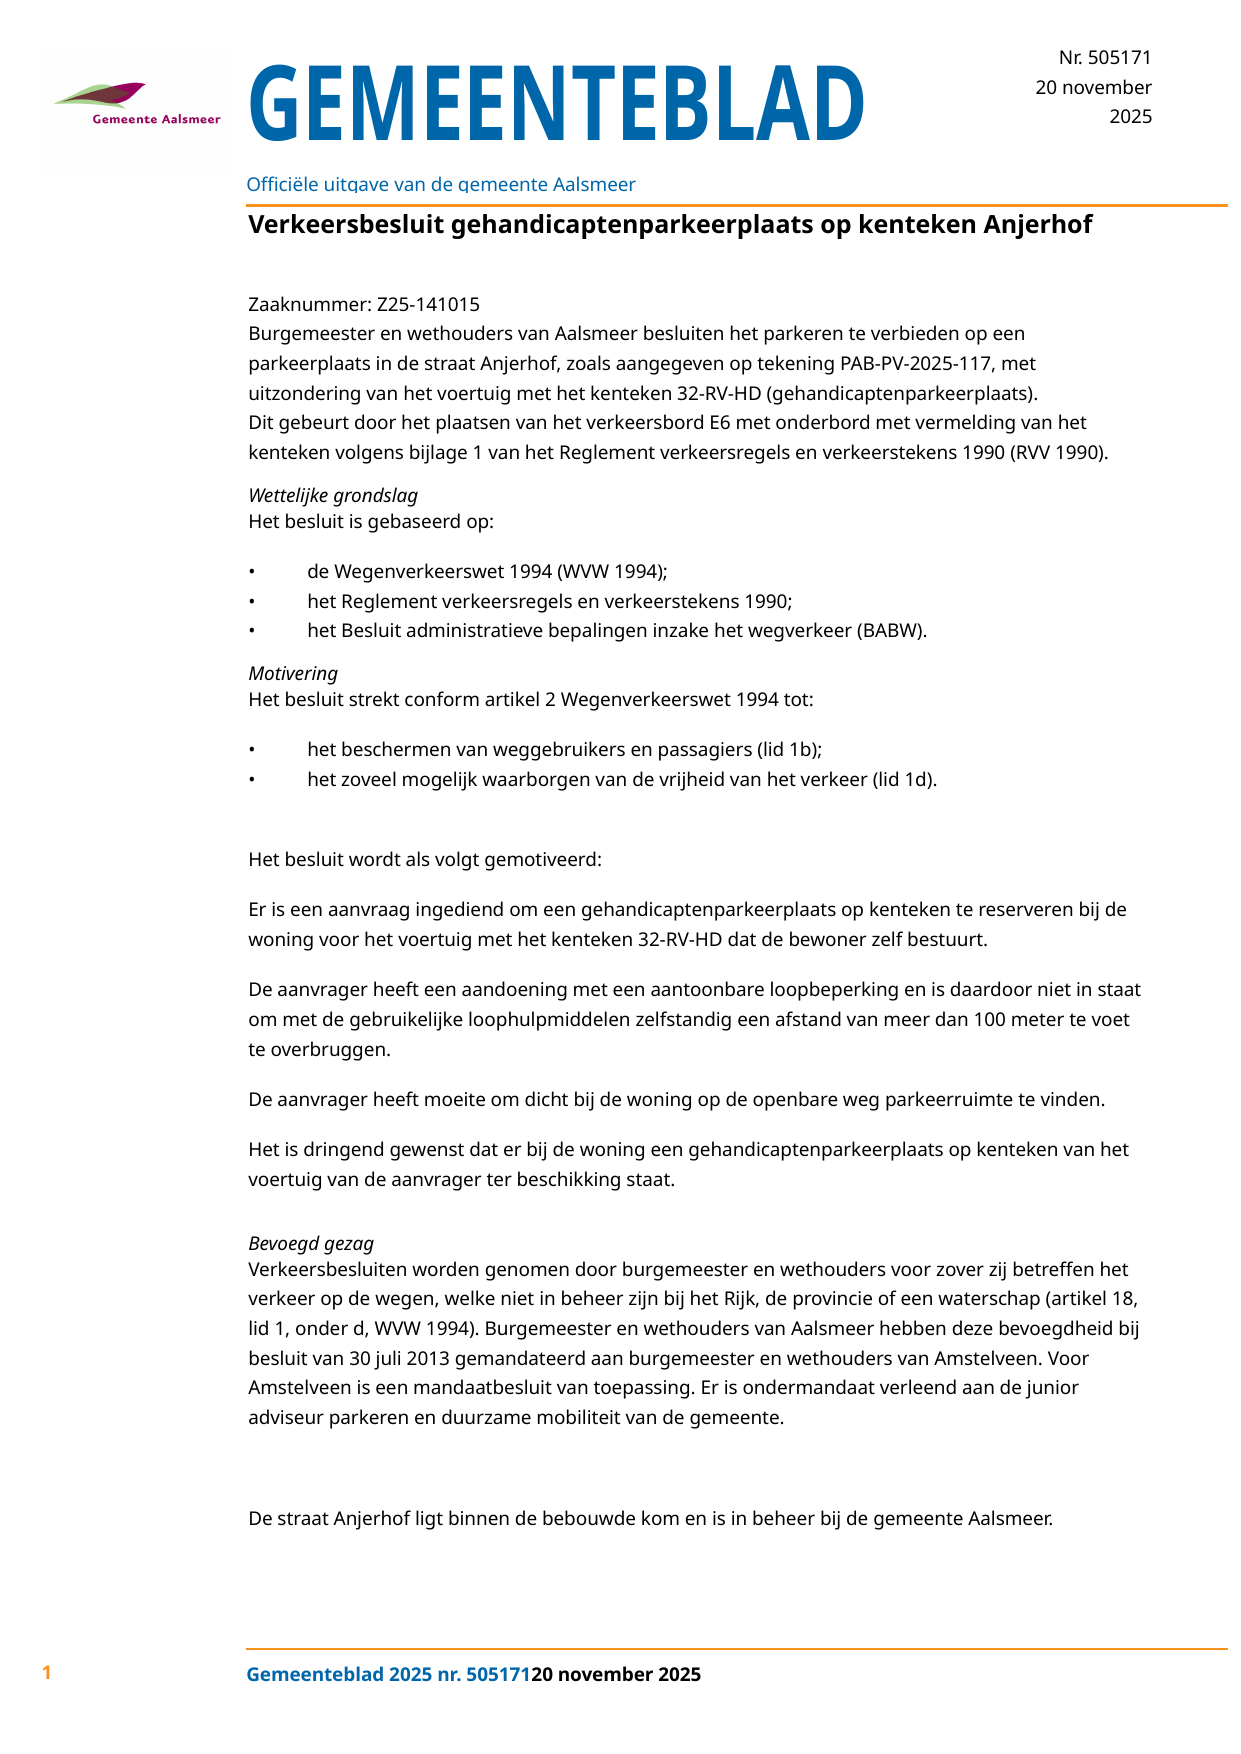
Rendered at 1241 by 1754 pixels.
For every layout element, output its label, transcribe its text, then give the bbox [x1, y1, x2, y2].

text Het besluit strekt conform artikel 2 Wegenverkeerswet 1994 tot: [248, 686, 1152, 712]
text Bevoegd gezag [248, 1230, 1152, 1256]
text De aanvrager heeft een aandoening met een aantoonbare loopbeperking en is daardoor niet in staat om met de gebruikelijke loophulpmiddelen zelfstandig een afstand van meer dan 100 meter te voet te overbruggen. [248, 977, 1152, 1062]
text Burgemeester en wethouders van Aalsmeer besluiten het parkeren te verbieden op een parkeerplaats in de straat Anjerhof, zoals aangegeven op tekening PAB-PV-2025-117, met uitzondering van het voertuig met het kenteken 32-RV-HD (gehandicaptenparkeerplaats). [248, 321, 1152, 406]
list het Besluit administratieve bepalingen inzake het wegverkeer (BABW). [248, 617, 1152, 643]
text Dit gebeurt door het plaatsen van het verkeersbord E6 met onderbord met vermelding van het kenteken volgens bijlage 1 van het Reglement verkeersregels en verkeerstekens 1990 (RVV 1990). [248, 409, 1152, 465]
picture [41, 47, 231, 172]
text Wettelijke grondslag [248, 482, 1152, 508]
text Verkeersbesluiten worden genomen door burgemeester en wethouders voor zover zij betreffen het verkeer op de wegen, welke niet in beheer zijn bij het Rijk, de provincie of een waterschap (artikel 18, lid 1, onder d, WVW 1994). Burgemeester en wethouders van Aalsmeer hebben deze bevoegdheid bij besluit van 30 juli 2013 gemandateerd aan burgemeester en wethouders van Amstelveen. Voor Amstelveen is een mandaatbesluit van toepassing. Er is ondermandaat verleend aan de junior adviseur parkeren en duurzame mobiliteit van de gemeente. [248, 1256, 1152, 1429]
text De straat Anjerhof ligt binnen de bebouwde kom en is in beheer bij de gemeente Aalsmeer. [248, 1505, 1152, 1530]
list de Wegenverkeerswet 1994 (WVW 1994); [248, 558, 1152, 584]
text De aanvrager heeft moeite om dicht bij de woning op de openbare weg parkeerruimte te vinden. [248, 1086, 1152, 1112]
text Verkeersbesluit gehandicaptenparkeerplaats op kenteken Anjerhof [248, 207, 1152, 241]
text Zaaknummer: Z25-141015 [248, 291, 1152, 317]
list het beschermen van weggebruikers en passagiers (lid 1b); [248, 737, 1152, 762]
text Motivering [248, 661, 1152, 686]
text Er is een aanvraag ingediend om een gehandicaptenparkeerplaats op kenteken te reserveren bij de woning voor het voertuig met het kenteken 32-RV-HD dat de bewoner zelf bestuurt. [248, 897, 1152, 952]
text Het is dringend gewenst dat er bij de woning een gehandicaptenparkeerplaats op kenteken van het voertuig van de aanvrager ter beschikking staat. [248, 1137, 1152, 1192]
text Het besluit is gebaseerd op: [248, 508, 1152, 533]
text Het besluit wordt als volgt gemotiveerd: [248, 846, 1152, 872]
list het zoveel mogelijk waarborgen van de vrijheid van het verkeer (lid 1d). [248, 766, 1152, 792]
list het Reglement verkeersregels en verkeerstekens 1990; [248, 588, 1152, 613]
